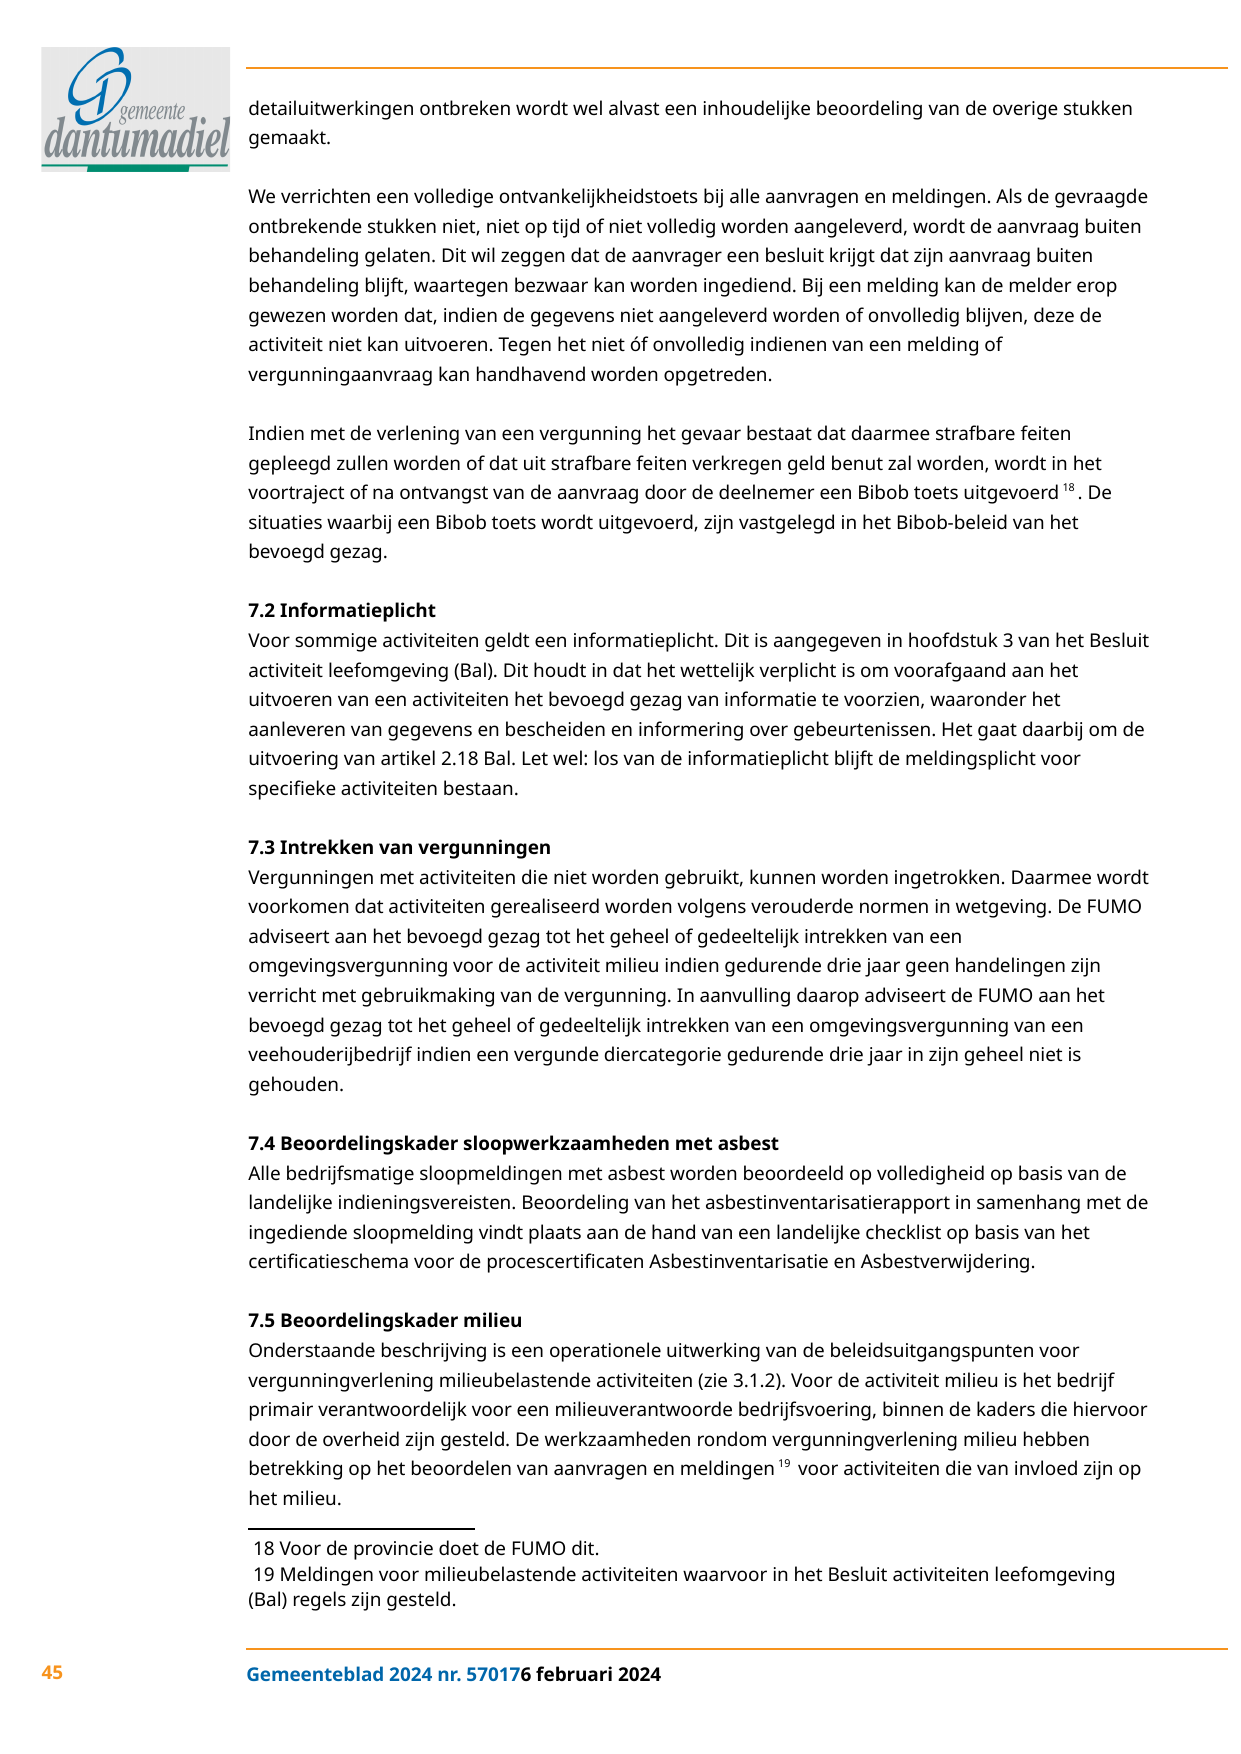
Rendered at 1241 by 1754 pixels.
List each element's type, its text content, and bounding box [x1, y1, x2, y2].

text We verrichten een volledige ontvankelijkheidstoets bij alle aanvragen en meldingen. Als de gevraagde ontbrekende stukken niet, niet op tijd of niet volledig worden aangeleverd, wordt de aanvraag buiten behandeling gelaten. Dit wil zeggen dat de aanvrager een besluit krijgt dat zijn aanvraag buiten behandeling blijft, waartegen bezwaar kan worden ingediend. Bij een melding kan de melder erop gewezen worden dat, indien de gegevens niet aangeleverd worden of onvolledig blijven, deze de activiteit niet kan uitvoeren. Tegen het niet óf onvolledig indienen van een melding of vergunningaanvraag kan handhavend worden opgetreden. [248, 183, 1152, 387]
text 7.2 Informatieplicht [248, 598, 1152, 623]
text 7.3 Intrekken van vergunningen [248, 834, 1152, 860]
text Meldingen voor milieubelastende activiteiten waarvoor in het Besluit activiteiten leefomgeving (Bal) regels zijn gesteld. [248, 1561, 1152, 1612]
text Vergunningen met activiteiten die niet worden gebruikt, kunnen worden ingetrokken. Daarmee wordt voorkomen dat activiteiten gerealiseerd worden volgens verouderde normen in wetgeving. De FUMO adviseert aan het bevoegd gezag tot het geheel of gedeeltelijk intrekken van een omgevingsvergunning voor de activiteit milieu indien gedurende drie jaar geen handelingen zijn verricht met gebruikmaking van de vergunning. In aanvulling daarop adviseert de FUMO aan het bevoegd gezag tot het geheel of gedeeltelijk intrekken van een omgevingsvergunning van een veehouderijbedrijf indien een vergunde diercategorie gedurende drie jaar in zijn geheel niet is gehouden. [248, 864, 1152, 1097]
text detailuitwerkingen ontbreken wordt wel alvast een inhoudelijke beoordeling van de overige stukken gemaakt. [248, 95, 1152, 150]
text Voor de provincie doet de FUMO dit. [248, 1535, 1152, 1561]
text Alle bedrijfsmatige sloopmeldingen met asbest worden beoordeeld op volledigheid op basis van de landelijke indieningsvereisten. Beoordeling van het asbestinventarisatierapport in samenhang met de ingediende sloopmelding vindt plaats aan de hand van een landelijke checklist op basis van het certificatieschema voor de procescertificaten Asbestinventarisatie en Asbestverwijdering. [248, 1160, 1152, 1274]
text 7.4 Beoordelingskader sloopwerkzaamheden met asbest [248, 1130, 1152, 1156]
text Indien met de verlening van een vergunning het gevaar bestaat dat daarmee strafbare feiten gepleegd zullen worden of dat uit strafbare feiten verkregen geld benut zal worden, wordt in het voortraject of na ontvangst van de aanvraag door de deelnemer een Bibob toets uitgevoerd. De situaties waarbij een Bibob toets wordt uitgevoerd, zijn vastgelegd in het Bibob-beleid van het bevoegd gezag. [248, 420, 1152, 564]
text Voor sommige activiteiten geldt een informatieplicht. Dit is aangegeven in hoofdstuk 3 van het Besluit activiteit leefomgeving (Bal). Dit houdt in dat het wettelijk verplicht is om voorafgaand aan het uitvoeren van een activiteiten het bevoegd gezag van informatie te voorzien, waaronder het aanleveren van gegevens en bescheiden en informering over gebeurtenissen. Het gaat daarbij om de uitvoering van artikel 2.18 Bal. Let wel: los van de informatieplicht blijft de meldingsplicht voor specifieke activiteiten bestaan. [248, 627, 1152, 801]
text 7.5 Beoordelingskader milieu [248, 1308, 1152, 1333]
text Onderstaande beschrijving is een operationele uitwerking van de beleidsuitgangspunten voor vergunningverlening milieubelastende activiteiten (zie 3.1.2). Voor de activiteit milieu is het bedrijf primair verantwoordelijk voor een milieuverantwoorde bedrijfsvoering, binnen de kaders die hiervoor door de overheid zijn gesteld. De werkzaamheden rondom vergunningverlening milieu hebben betrekking op het beoordelen van aanvragen en meldingen voor activiteiten die van invloed zijn op het milieu. [248, 1337, 1152, 1511]
picture [41, 47, 231, 172]
